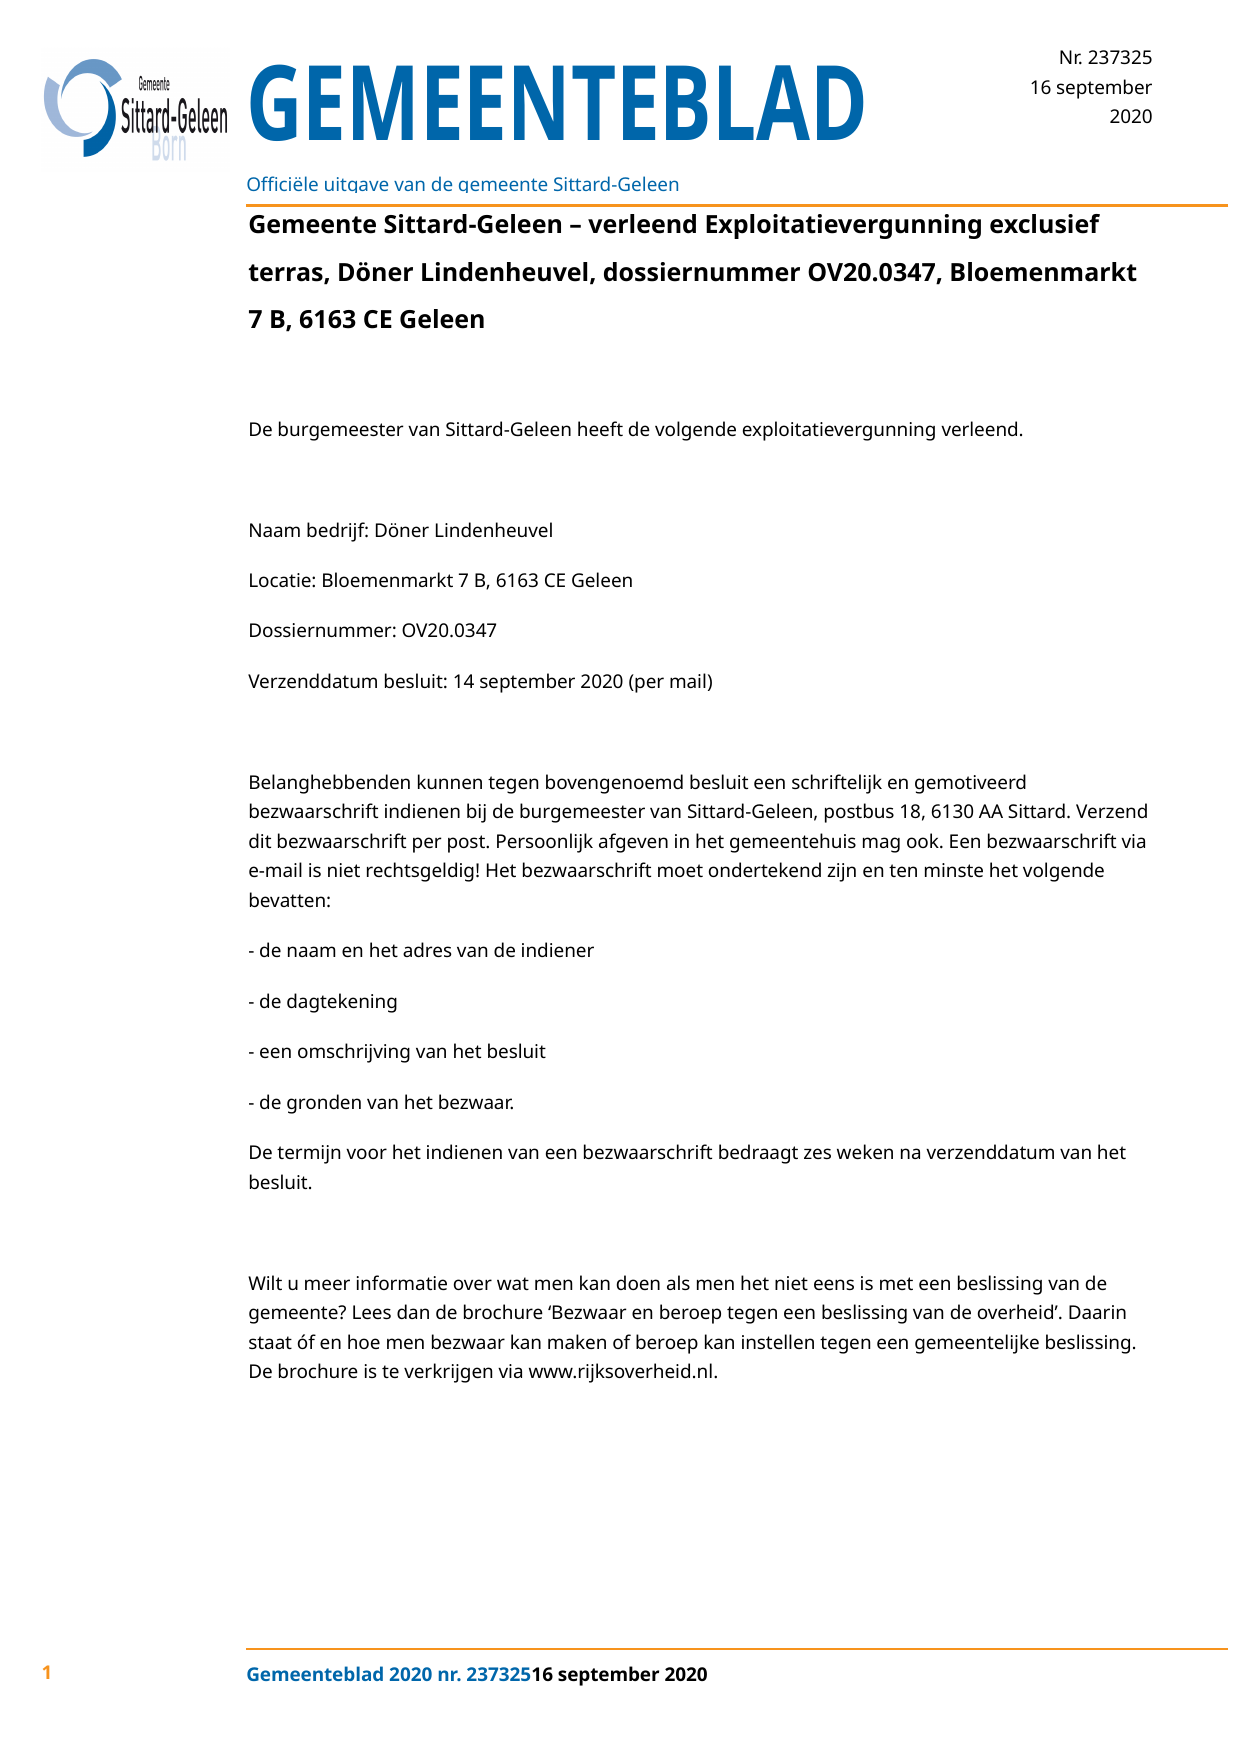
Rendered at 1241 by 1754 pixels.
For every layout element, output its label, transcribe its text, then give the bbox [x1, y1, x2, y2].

text Dossiernummer: OV20.0347 [248, 618, 1152, 643]
text Gemeente Sittard-Geleen – verleend Exploitatievergunning exclusief terras, Döner Lindenheuvel, dossiernummer OV20.0347, Bloemenmarkt 7 B, 6163 CE Geleen [248, 207, 1152, 336]
text Locatie: Bloemenmarkt 7 B, 6163 CE Geleen [248, 567, 1152, 593]
text - de gronden van het bezwaar. [248, 1089, 1152, 1114]
text Belanghebbenden kunnen tegen bovengenoemd besluit een schriftelijk en gemotiveerd bezwaarschrift indienen bij de burgemeester van Sittard-Geleen, postbus 18, 6130 AA Sittard. Verzend dit bezwaarschrift per post. Persoonlijk afgeven in het gemeentehuis mag ook. Een bezwaarschrift via e-mail is niet rechtsgeldig! Het bezwaarschrift moet ondertekend zijn en ten minste het volgende bevatten: [248, 769, 1152, 913]
text - de dagtekening [248, 988, 1152, 1014]
text Wilt u meer informatie over wat men kan doen als men het niet eens is met een beslissing van de gemeente? Lees dan de brochure ‘Bezwaar en beroep tegen een beslissing van de overheid’. Daarin staat óf en hoe men bezwaar kan maken of beroep kan instellen tegen een gemeentelijke beslissing. De brochure is te verkrijgen via www.rijksoverheid.nl. [248, 1270, 1152, 1384]
text Verzenddatum besluit: 14 september 2020 (per mail) [248, 668, 1152, 694]
text - een omschrijving van het besluit [248, 1038, 1152, 1064]
picture [41, 47, 231, 172]
text - de naam en het adres van de indiener [248, 938, 1152, 963]
text Naam bedrijf: Döner Lindenheuvel [248, 517, 1152, 542]
text De termijn voor het indienen van een bezwaarschrift bedraagt zes weken na verzenddatum van het besluit. [248, 1139, 1152, 1194]
text De burgemeester van Sittard-Geleen heeft de volgende exploitatievergunning verleend. [248, 416, 1152, 442]
